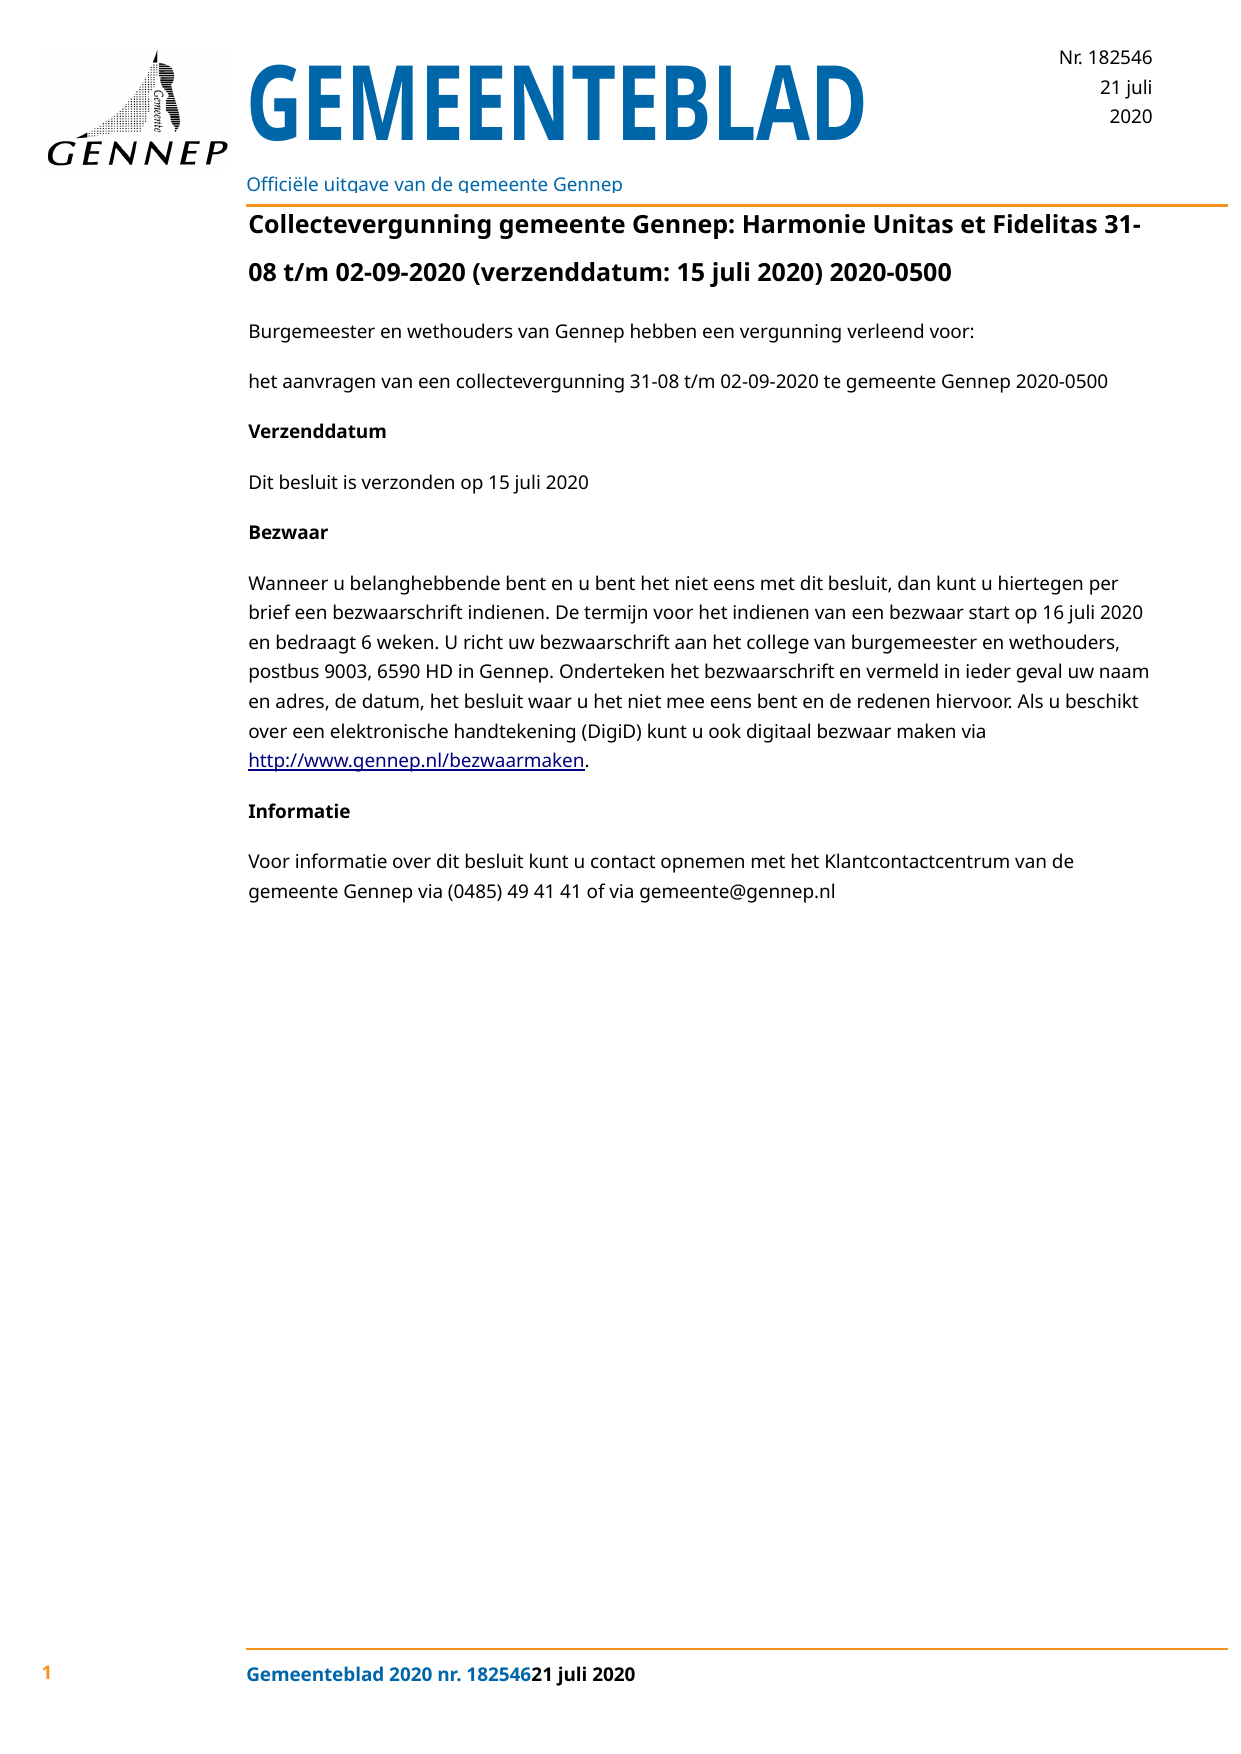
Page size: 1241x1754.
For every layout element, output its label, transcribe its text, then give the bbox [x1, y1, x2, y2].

text Wanneer u belanghebbende bent en u bent het niet eens met dit besluit, dan kunt u hiertegen per brief een bezwaarschrift indienen. De termijn voor het indienen van een bezwaar start op 16 juli 2020 en bedraagt 6 weken. U richt uw bezwaarschrift aan het college van burgemeester en wethouders, postbus 9003, 6590 HD in Gennep. Onderteken het bezwaarschrift en vermeld in ieder geval uw naam en adres, de datum, het besluit waar u het niet mee eens bent en de redenen hiervoor. Als u beschikt over een elektronische handtekening (DigiD) kunt u ook digitaal bezwaar maken via http://www.gennep.nl/bezwaarmaken. [248, 570, 1152, 773]
text Informatie [248, 798, 1152, 824]
text Bezwaar [248, 519, 1152, 545]
text Burgemeester en wethouders van Gennep hebben een vergunning verleend voor: [248, 318, 1152, 344]
text het aanvragen van een collectevergunning 31-08 t/m 02-09-2020 te gemeente Gennep 2020-0500 [248, 368, 1152, 394]
text Collectevergunning gemeente Gennep: Harmonie Unitas et Fidelitas 31-08 t/m 02-09-2020 (verzenddatum: 15 juli 2020) 2020-0500 [248, 207, 1152, 288]
picture [41, 47, 231, 172]
text Dit besluit is verzonden op 15 juli 2020 [248, 469, 1152, 495]
text Verzenddatum [248, 419, 1152, 444]
text Voor informatie over dit besluit kunt u contact opnemen met het Klantcontactcentrum van de gemeente Gennep via (0485) 49 41 41 of via gemeente@gennep.nl [248, 848, 1152, 904]
